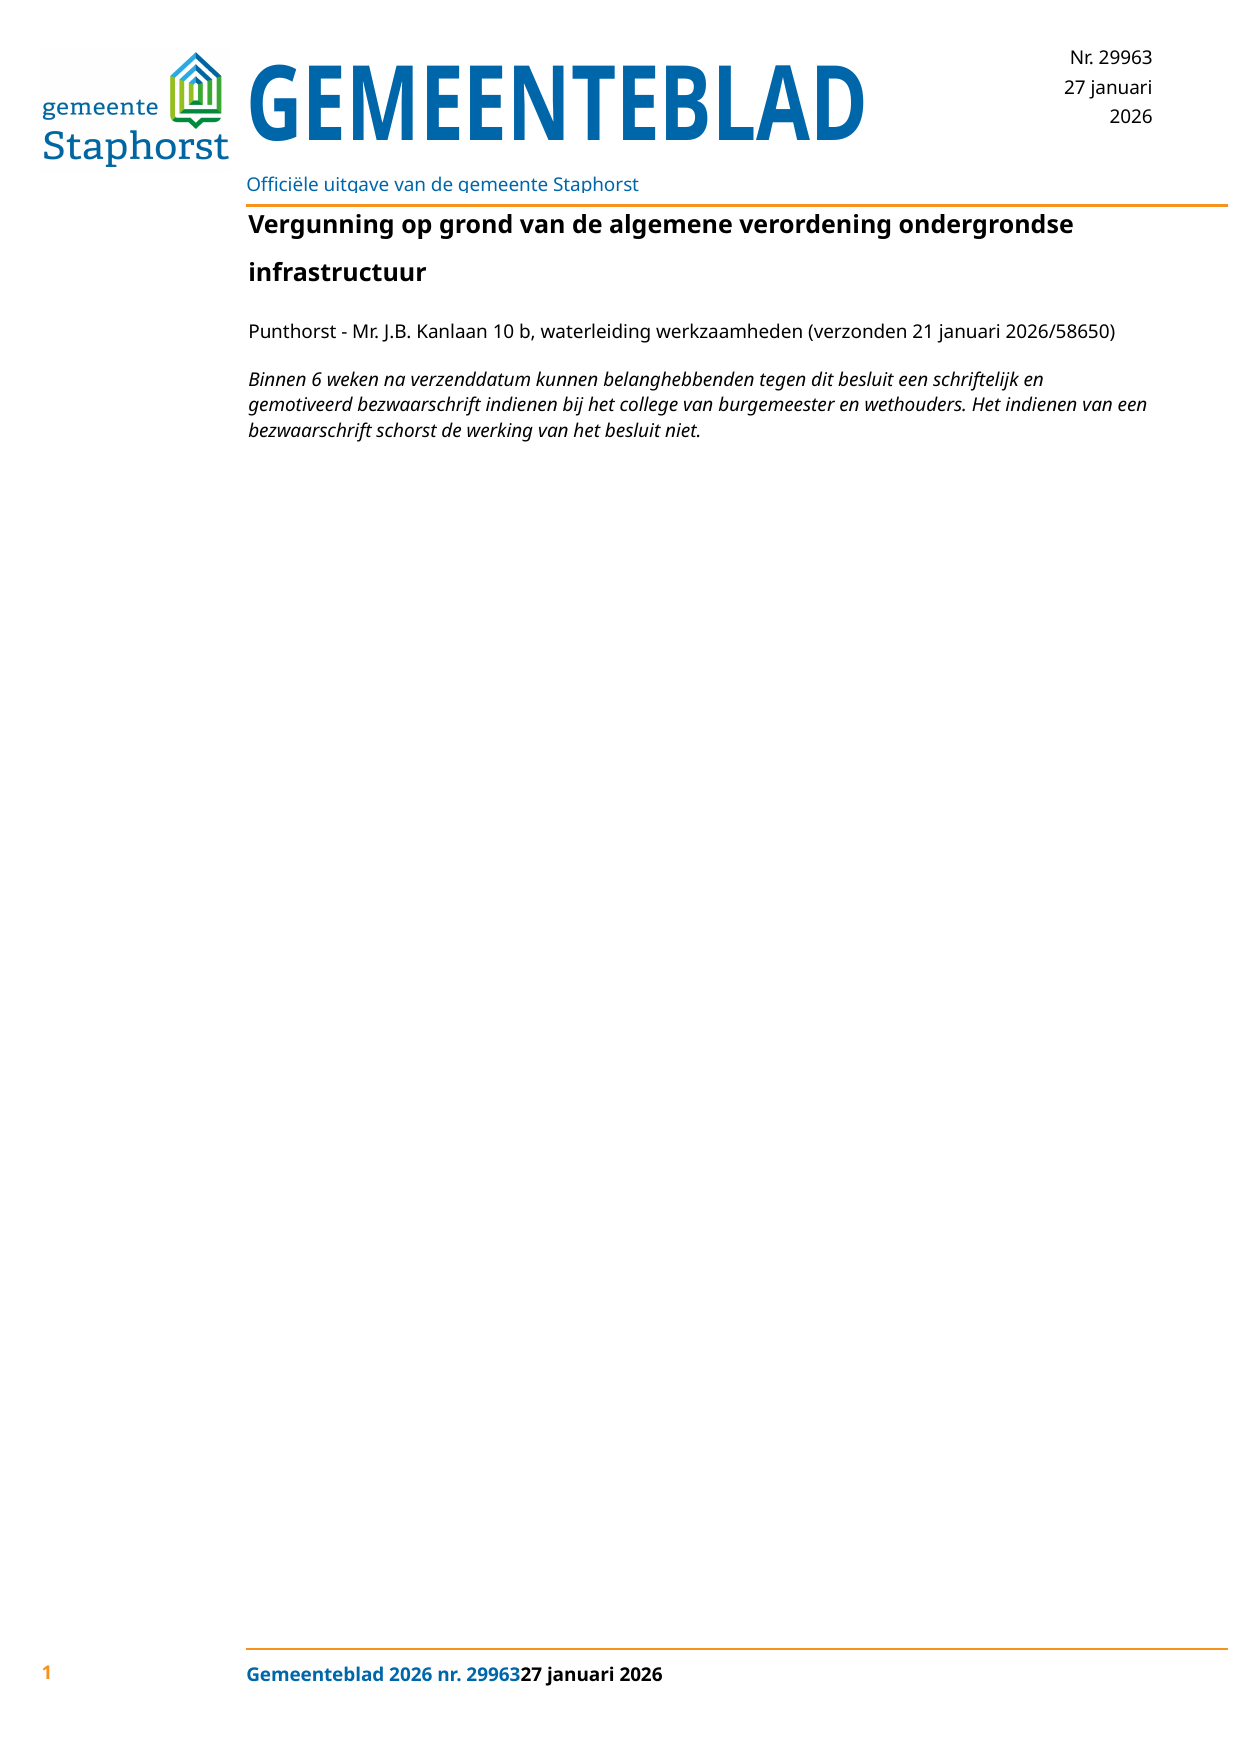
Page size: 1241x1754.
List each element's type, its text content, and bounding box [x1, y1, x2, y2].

picture [41, 47, 231, 172]
text Punthorst - Mr. J.B. Kanlaan 10 b, waterleiding werkzaamheden (verzonden 21 januari 2026/58650) [248, 318, 1152, 344]
text Binnen 6 weken na verzenddatum kunnen belanghebbenden tegen dit besluit een schriftelijk en gemotiveerd bezwaarschrift indienen bij het college van burgemeester en wethouders. Het indienen van een bezwaarschrift schorst de werking van het besluit niet. [248, 366, 1152, 443]
text Vergunning op grond van de algemene verordening ondergrondse infrastructuur [248, 207, 1152, 288]
